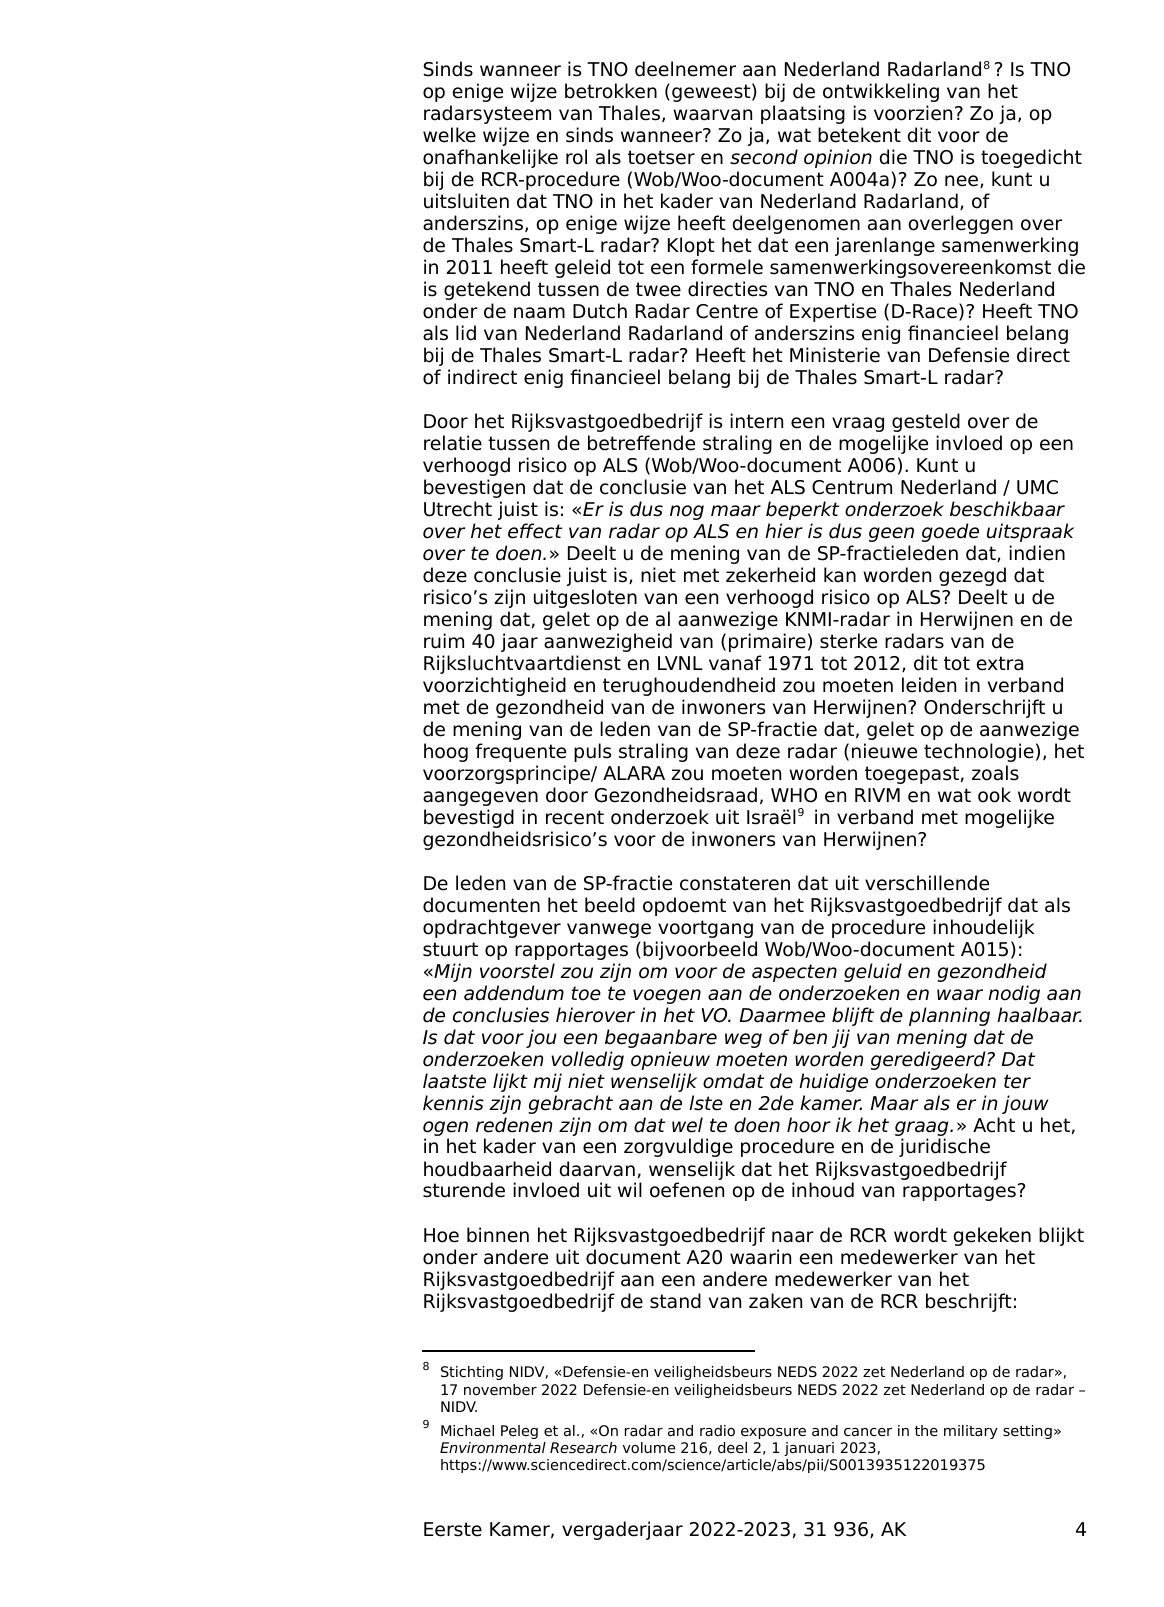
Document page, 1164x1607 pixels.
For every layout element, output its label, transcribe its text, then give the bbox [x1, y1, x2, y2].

text Sinds wanneer is TNO deelnemer aan Nederland Radarland? Is TNO op enige wijze betrokken (geweest) bij de ontwikkeling van het radarsysteem van Thales, waarvan plaatsing is voorzien? Zo ja, op welke wijze en sinds wanneer? Zo ja, wat betekent dit voor de onafhankelijke rol als toetser en second opinion die TNO is toegedicht bij de RCR-procedure (Wob/Woo-document A004a)? Zo nee, kunt u uitsluiten dat TNO in het kader van Nederland Radarland, of anderszins, op enige wijze heeft deelgenomen aan overleggen over de Thales Smart-L radar? Klopt het dat een jarenlange samenwerking in 2011 heeft geleid tot een formele samenwerkingsovereenkomst die is getekend tussen de twee directies van TNO en Thales Nederland onder de naam Dutch Radar Centre of Expertise (D-Race)? Heeft TNO als lid van Nederland Radarland of anderszins enig financieel belang bij de Thales Smart-L radar? Heeft het Ministerie van Defensie direct of indirect enig financieel belang bij de Thales Smart-L radar? [422, 59, 1087, 389]
text Michael Peleg et al., «On radar and radio exposure and cancer in the military setting» Environmental Research volume 216, deel 2, 1 januari 2023, https://www.sciencedirect.com/science/article/abs/pii/S0013935122019375 [422, 1418, 1087, 1474]
text Door het Rijksvastgoedbedrijf is intern een vraag gesteld over de relatie tussen de betreffende straling en de mogelijke invloed op een verhoogd risico op ALS (Wob/Woo-document A006). Kunt u bevestigen dat de conclusie van het ALS Centrum Nederland / UMC Utrecht juist is: «Er is dus nog maar beperkt onderzoek beschikbaar over het effect van radar op ALS en hier is dus geen goede uitspraak over te doen.» Deelt u de mening van de SP-fractieleden dat, indien deze conclusie juist is, niet met zekerheid kan worden gezegd dat risico’s zijn uitgesloten van een verhoogd risico op ALS? Deelt u de mening dat, gelet op de al aanwezige KNMI-radar in Herwijnen en de ruim 40 jaar aanwezigheid van (primaire) sterke radars van de Rijksluchtvaartdienst en LVNL vanaf 1971 tot 2012, dit tot extra voorzichtigheid en terughoudendheid zou moeten leiden in verband met de gezondheid van de inwoners van Herwijnen? Onderschrijft u de mening van de leden van de SP-fractie dat, gelet op de aanwezige hoog frequente puls straling van deze radar (nieuwe technologie), het voorzorgsprincipe/ ALARA zou moeten worden toegepast, zoals aangegeven door Gezondheidsraad, WHO en RIVM en wat ook wordt bevestigd in recent onderzoek uit Israël in verband met mogelijke gezondheidsrisico’s voor de inwoners van Herwijnen? [422, 411, 1087, 851]
text Stichting NIDV, «Defensie-en veiligheidsbeurs NEDS 2022 zet Nederland op de radar», 17 november 2022 Defensie-en veiligheidsbeurs NEDS 2022 zet Nederland op de radar – NIDV. [422, 1360, 1087, 1416]
text De leden van de SP-fractie constateren dat uit verschillende documenten het beeld opdoemt van het Rijksvastgoedbedrijf dat als opdrachtgever vanwege voortgang van de procedure inhoudelijk stuurt op rapportages (bijvoorbeeld Wob/Woo-document A015): [422, 873, 1087, 961]
text Hoe binnen het Rijksvastgoedbedrijf naar de RCR wordt gekeken blijkt onder andere uit document A20 waarin een medewerker van het Rijksvastgoedbedrijf aan een andere medewerker van het Rijksvastgoedbedrijf de stand van zaken van de RCR beschrijft: [422, 1224, 1087, 1312]
text «Mijn voorstel zou zijn om voor de aspecten geluid en gezondheid een addendum toe te voegen aan de onderzoeken en waar nodig aan de conclusies hierover in het VO. Daarmee blijft de planning haalbaar. Is dat voor jou een begaanbare weg of ben jij van mening dat de onderzoeken volledig opnieuw moeten worden geredigeerd? Dat laatste lijkt mij niet wenselijk omdat de huidige onderzoeken ter kennis zijn gebracht aan de lste en 2de kamer. Maar als er in jouw ogen redenen zijn om dat wel te doen hoor ik het graag.» Acht u het, in het kader van een zorgvuldige procedure en de juridische houdbaarheid daarvan, wenselijk dat het Rijksvastgoedbedrijf sturende invloed uit wil oefenen op de inhoud van rapportages? [422, 961, 1087, 1202]
